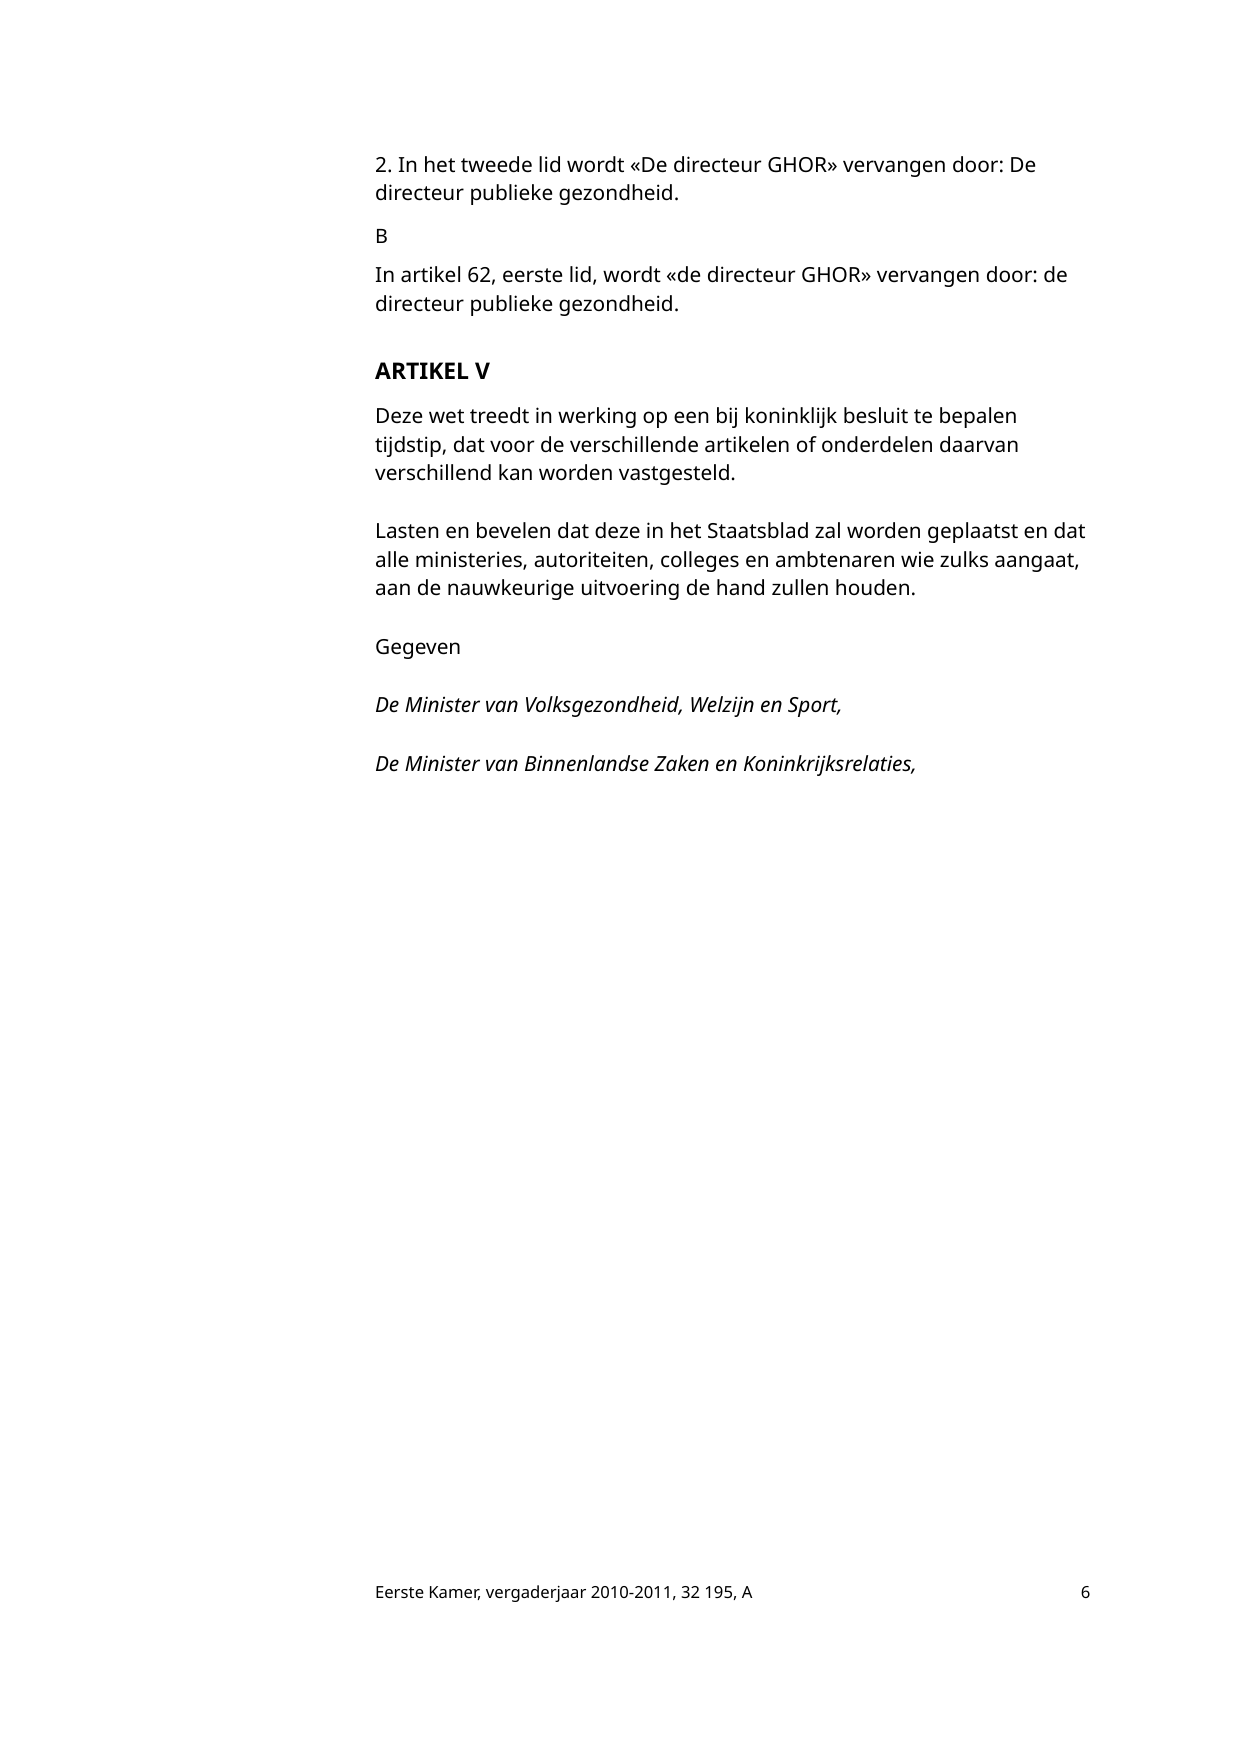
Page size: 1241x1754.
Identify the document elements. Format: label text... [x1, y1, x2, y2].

text In artikel 62, eerste lid, wordt «de directeur GHOR» vervangen door: de directeur publieke gezondheid. [375, 261, 1090, 317]
text Deze wet treedt in werking op een bij koninklijk besluit te bepalen tijdstip, dat voor de verschillende artikelen of onderdelen daarvan verschillend kan worden vastgesteld. [375, 401, 1090, 487]
text Gegeven [375, 632, 1090, 660]
text De Minister van Volksgezondheid, Welzijn en Sport, [375, 690, 1090, 719]
text De Minister van Binnenlandse Zaken en Koninkrijksrelaties, [375, 749, 1090, 777]
text 2. In het tweede lid wordt «De directeur GHOR» vervangen door: De directeur publieke gezondheid. [375, 150, 1090, 207]
subtitle ARTIKEL V [375, 355, 1090, 386]
text Lasten en bevelen dat deze in het Staatsblad zal worden geplaatst en dat alle ministeries, autoriteiten, colleges en ambtenaren wie zulks aangaat, aan de nauwkeurige uitvoering de hand zullen houden. [375, 517, 1090, 602]
text B [375, 222, 1090, 249]
